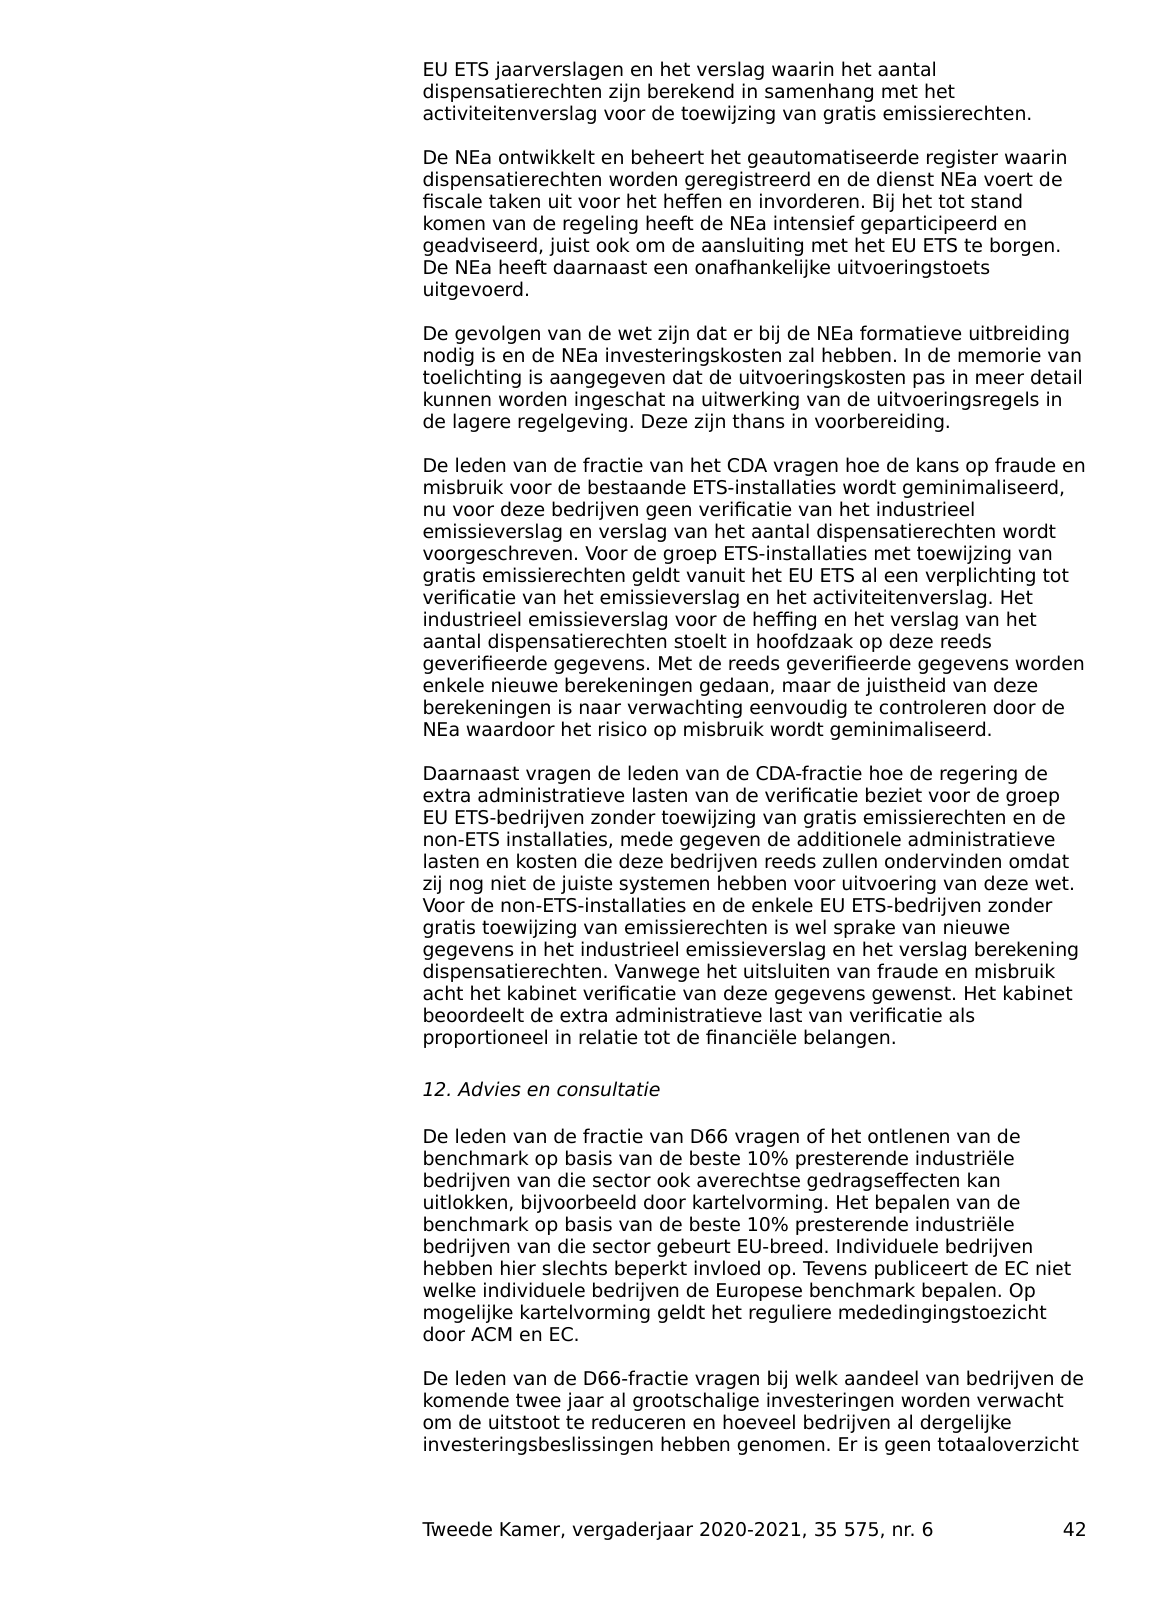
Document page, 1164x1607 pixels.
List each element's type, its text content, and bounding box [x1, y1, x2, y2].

text De gevolgen van de wet zijn dat er bij de NEa formatieve uitbreiding nodig is en de NEa investeringskosten zal hebben. In de memorie van toelichting is aangegeven dat de uitvoeringskosten pas in meer detail kunnen worden ingeschat na uitwerking van de uitvoeringsregels in de lagere regelgeving. Deze zijn thans in voorbereiding. [422, 323, 1087, 433]
text De leden van de fractie van D66 vragen of het ontlenen van de benchmark op basis van de beste 10% presterende industriële bedrijven van die sector ook averechtse gedragseffecten kan uitlokken, bijvoorbeeld door kartelvorming. Het bepalen van de benchmark op basis van de beste 10% presterende industriële bedrijven van die sector gebeurt EU-breed. Individuele bedrijven hebben hier slechts beperkt invloed op. Tevens publiceert de EC niet welke individuele bedrijven de Europese benchmark bepalen. Op mogelijke kartelvorming geldt het reguliere mededingingstoezicht door ACM en EC. [422, 1126, 1087, 1346]
subtitle 12. Advies en consultatie [422, 1079, 1087, 1101]
text De leden van de fractie van het CDA vragen hoe de kans op fraude en misbruik voor de bestaande ETS-installaties wordt geminimaliseerd, nu voor deze bedrijven geen verificatie van het industrieel emissieverslag en verslag van het aantal dispensatierechten wordt voorgeschreven. Voor de groep ETS-installaties met toewijzing van gratis emissierechten geldt vanuit het EU ETS al een verplichting tot verificatie van het emissieverslag en het activiteitenverslag. Het industrieel emissieverslag voor de heffing en het verslag van het aantal dispensatierechten stoelt in hoofdzaak op deze reeds geverifieerde gegevens. Met de reeds geverifieerde gegevens worden enkele nieuwe berekeningen gedaan, maar de juistheid van deze berekeningen is naar verwachting eenvoudig te controleren door de NEa waardoor het risico op misbruik wordt geminimaliseerd. [422, 455, 1087, 741]
text De NEa ontwikkelt en beheert het geautomatiseerde register waarin dispensatierechten worden geregistreerd en de dienst NEa voert de fiscale taken uit voor het heffen en invorderen. Bij het tot stand komen van de regeling heeft de NEa intensief geparticipeerd en geadviseerd, juist ook om de aansluiting met het EU ETS te borgen. De NEa heeft daarnaast een onafhankelijke uitvoeringstoets uitgevoerd. [422, 147, 1087, 301]
text De leden van de D66-fractie vragen bij welk aandeel van bedrijven de komende twee jaar al grootschalige investeringen worden verwacht om de uitstoot te reduceren en hoeveel bedrijven al dergelijke investeringsbeslissingen hebben genomen. Er is geen totaaloverzicht [422, 1368, 1087, 1456]
text EU ETS jaarverslagen en het verslag waarin het aantal dispensatierechten zijn berekend in samenhang met het activiteitenverslag voor de toewijzing van gratis emissierechten. [422, 59, 1087, 125]
text Daarnaast vragen de leden van de CDA-fractie hoe de regering de extra administratieve lasten van de verificatie beziet voor de groep EU ETS-bedrijven zonder toewijzing van gratis emissierechten en de non-ETS installaties, mede gegeven de additionele administratieve lasten en kosten die deze bedrijven reeds zullen ondervinden omdat zij nog niet de juiste systemen hebben voor uitvoering van deze wet. Voor de non-ETS-installaties en de enkele EU ETS-bedrijven zonder gratis toewijzing van emissierechten is wel sprake van nieuwe gegevens in het industrieel emissieverslag en het verslag berekening dispensatierechten. Vanwege het uitsluiten van fraude en misbruik acht het kabinet verificatie van deze gegevens gewenst. Het kabinet beoordeelt de extra administratieve last van verificatie als proportioneel in relatie tot de financiële belangen. [422, 763, 1087, 1049]
